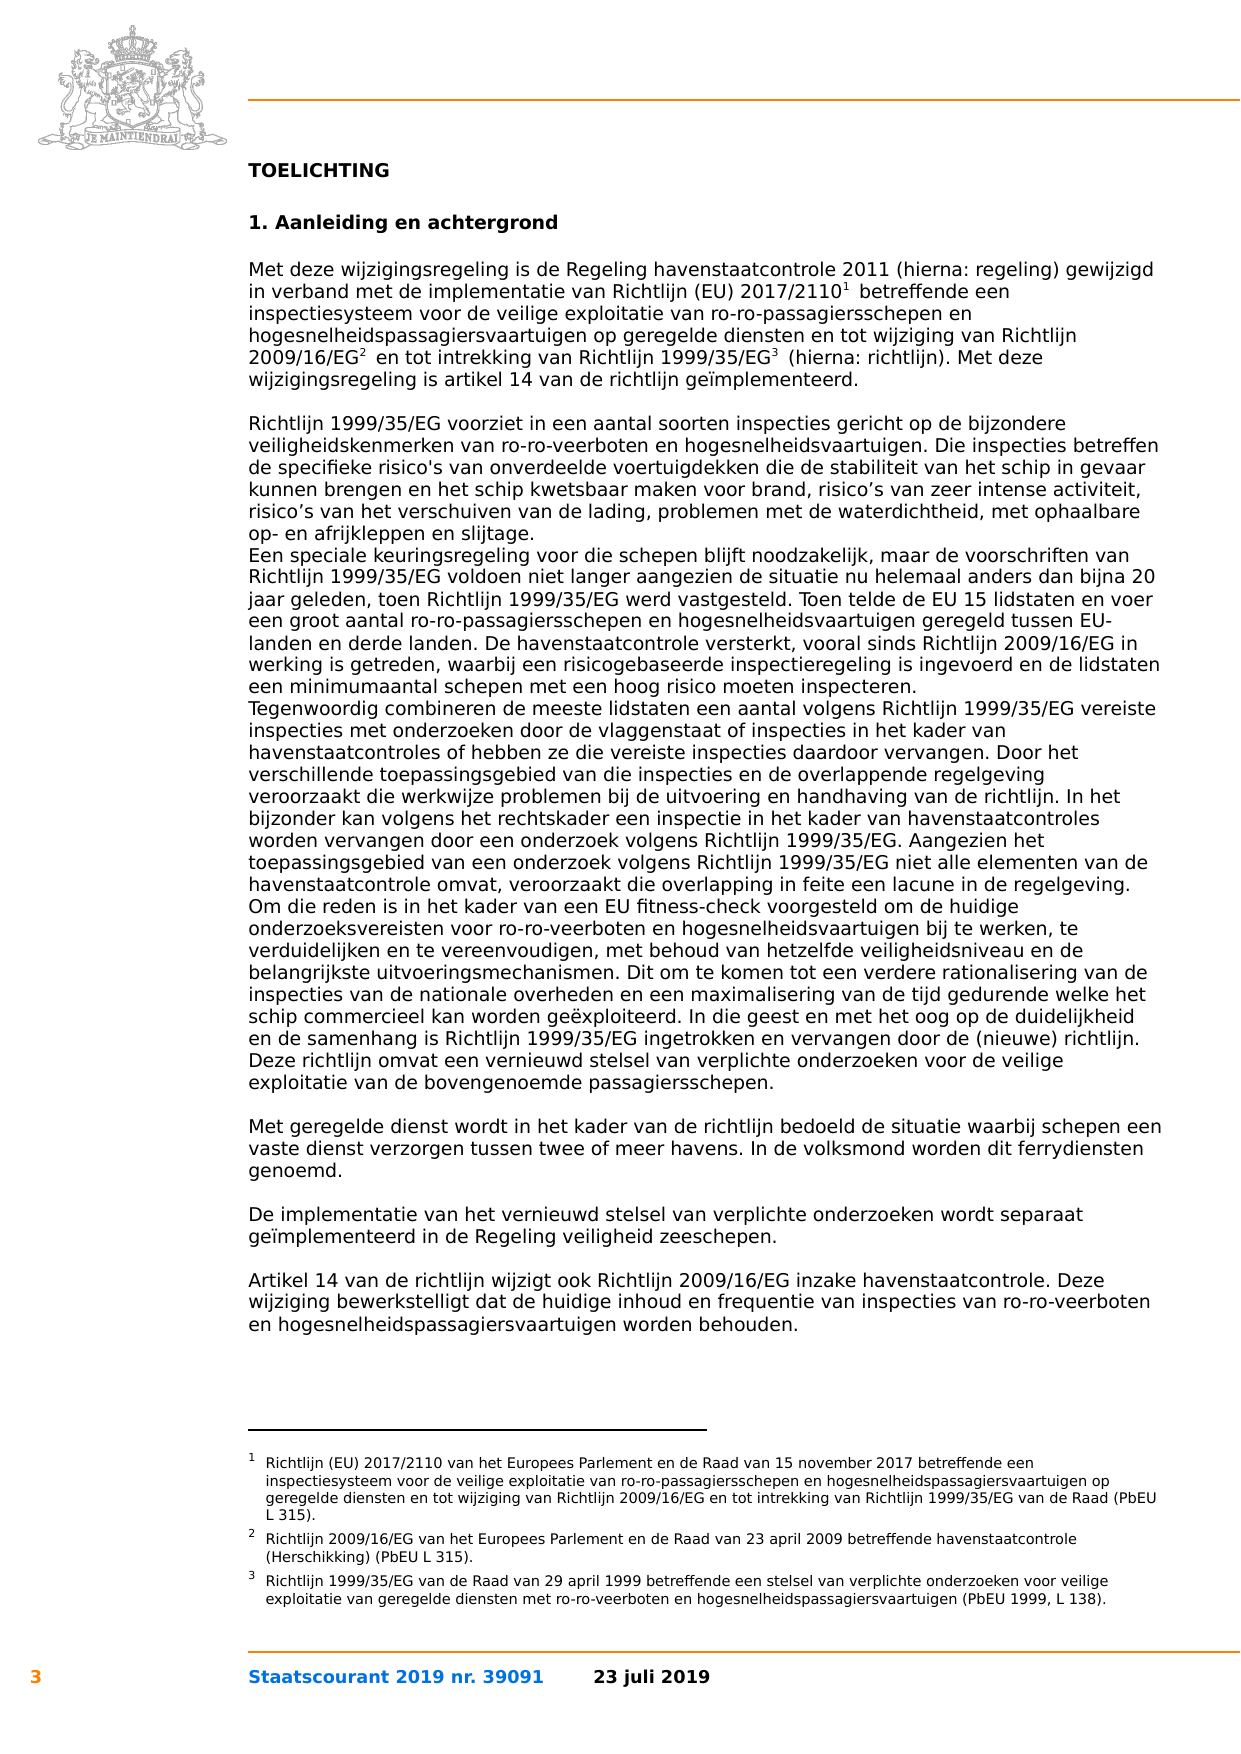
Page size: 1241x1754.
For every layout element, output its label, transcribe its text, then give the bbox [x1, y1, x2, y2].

text Tegenwoordig combineren de meeste lidstaten een aantal volgens Richtlijn 1999/35/EG vereiste inspecties met onderzoeken door de vlaggenstaat of inspecties in het kader van havenstaatcontroles of hebben ze die vereiste inspecties daardoor vervangen. Door het verschillende toepassingsgebied van die inspecties en de overlappende regelgeving veroorzaakt die werkwijze problemen bij de uitvoering en handhaving van de richtlijn. In het bijzonder kan volgens het rechtskader een inspectie in het kader van havenstaatcontroles worden vervangen door een onderzoek volgens Richtlijn 1999/35/EG. Aangezien het toepassingsgebied van een onderzoek volgens Richtlijn 1999/35/EG niet alle elementen van de havenstaatcontrole omvat, veroorzaakt die overlapping in feite een lacune in de regelgeving. [248, 698, 1163, 896]
text Richtlijn 1999/35/EG van de Raad van 29 april 1999 betreffende een stelsel van verplichte onderzoeken voor veilige exploitatie van geregelde diensten met ro-ro-veerboten en hogesnelheidspassagiersvaartuigen (PbEU 1999, L 138). [248, 1569, 1163, 1608]
text Richtlijn 1999/35/EG voorziet in een aantal soorten inspecties gericht op de bijzondere veiligheidskenmerken van ro-ro-veerboten en hogesnelheidsvaartuigen. Die inspecties betreffen de specifieke risico's van onverdeelde voertuigdekken die de stabiliteit van het schip in gevaar kunnen brengen en het schip kwetsbaar maken voor brand, risico’s van zeer intense activiteit, risico’s van het verschuiven van de lading, problemen met de waterdichtheid, met ophaalbare op- en afrijkleppen en slijtage. [248, 413, 1163, 544]
picture [38, 25, 227, 150]
text Een speciale keuringsregeling voor die schepen blijft noodzakelijk, maar de voorschriften van Richtlijn 1999/35/EG voldoen niet langer aangezien de situatie nu helemaal anders dan bijna 20 jaar geleden, toen Richtlijn 1999/35/EG werd vastgesteld. Toen telde de EU 15 lidstaten en voer een groot aantal ro-ro-passagiersschepen en hogesnelheidsvaartuigen geregeld tussen EU-landen en derde landen. De havenstaatcontrole versterkt, vooral sinds Richtlijn 2009/16/EG in werking is getreden, waarbij een risicogebaseerde inspectieregeling is ingevoerd en de lidstaten een minimumaantal schepen met een hoog risico moeten inspecteren. [248, 544, 1163, 698]
text De implementatie van het vernieuwd stelsel van verplichte onderzoeken wordt separaat geïmplementeerd in de Regeling veiligheid zeeschepen. [248, 1204, 1163, 1248]
text Richtlijn 2009/16/EG van het Europees Parlement en de Raad van 23 april 2009 betreffende havenstaatcontrole (Herschikking) (PbEU L 315). [248, 1527, 1163, 1566]
text Artikel 14 van de richtlijn wijzigt ook Richtlijn 2009/16/EG inzake havenstaatcontrole. Deze wijziging bewerkstelligt dat de huidige inhoud en frequentie van inspecties van ro-ro-veerboten en hogesnelheidspassagiersvaartuigen worden behouden. [248, 1269, 1163, 1335]
text Met deze wijzigingsregeling is de Regeling havenstaatcontrole 2011 (hierna: regeling) gewijzigd in verband met de implementatie van Richtlijn (EU) 2017/2110 betreffende een inspectiesysteem voor de veilige exploitatie van ro-ro-passagiersschepen en hogesnelheidspassagiersvaartuigen op geregelde diensten en tot wijziging van Richtlijn 2009/16/EG en tot intrekking van Richtlijn 1999/35/EG (hierna: richtlijn). Met deze wijzigingsregeling is artikel 14 van de richtlijn geïmplementeerd. [248, 259, 1163, 391]
text Met geregelde dienst wordt in het kader van de richtlijn bedoeld de situatie waarbij schepen een vaste dienst verzorgen tussen twee of meer havens. In de volksmond worden dit ferrydiensten genoemd. [248, 1116, 1163, 1182]
subtitle 1. Aanleiding en achtergrond [248, 212, 1163, 234]
subtitle TOELICHTING [248, 160, 1163, 182]
text Richtlijn (EU) 2017/2110 van het Europees Parlement en de Raad van 15 november 2017 betreffende een inspectiesysteem voor de veilige exploitatie van ro-ro-passagiersschepen en hogesnelheidspassagiersvaartuigen op geregelde diensten en tot wijziging van Richtlijn 2009/16/EG en tot intrekking van Richtlijn 1999/35/EG van de Raad (PbEU L 315). [248, 1451, 1163, 1524]
text Om die reden is in het kader van een EU fitness-check voorgesteld om de huidige onderzoeksvereisten voor ro-ro-veerboten en hogesnelheidsvaartuigen bij te werken, te verduidelijken en te vereenvoudigen, met behoud van hetzelfde veiligheidsniveau en de belangrijkste uitvoeringsmechanismen. Dit om te komen tot een verdere rationalisering van de inspecties van de nationale overheden en een maximalisering van de tijd gedurende welke het schip commercieel kan worden geëxploiteerd. In die geest en met het oog op de duidelijkheid en de samenhang is Richtlijn 1999/35/EG ingetrokken en vervangen door de (nieuwe) richtlijn. Deze richtlijn omvat een vernieuwd stelsel van verplichte onderzoeken voor de veilige exploitatie van de bovengenoemde passagiersschepen. [248, 896, 1163, 1094]
